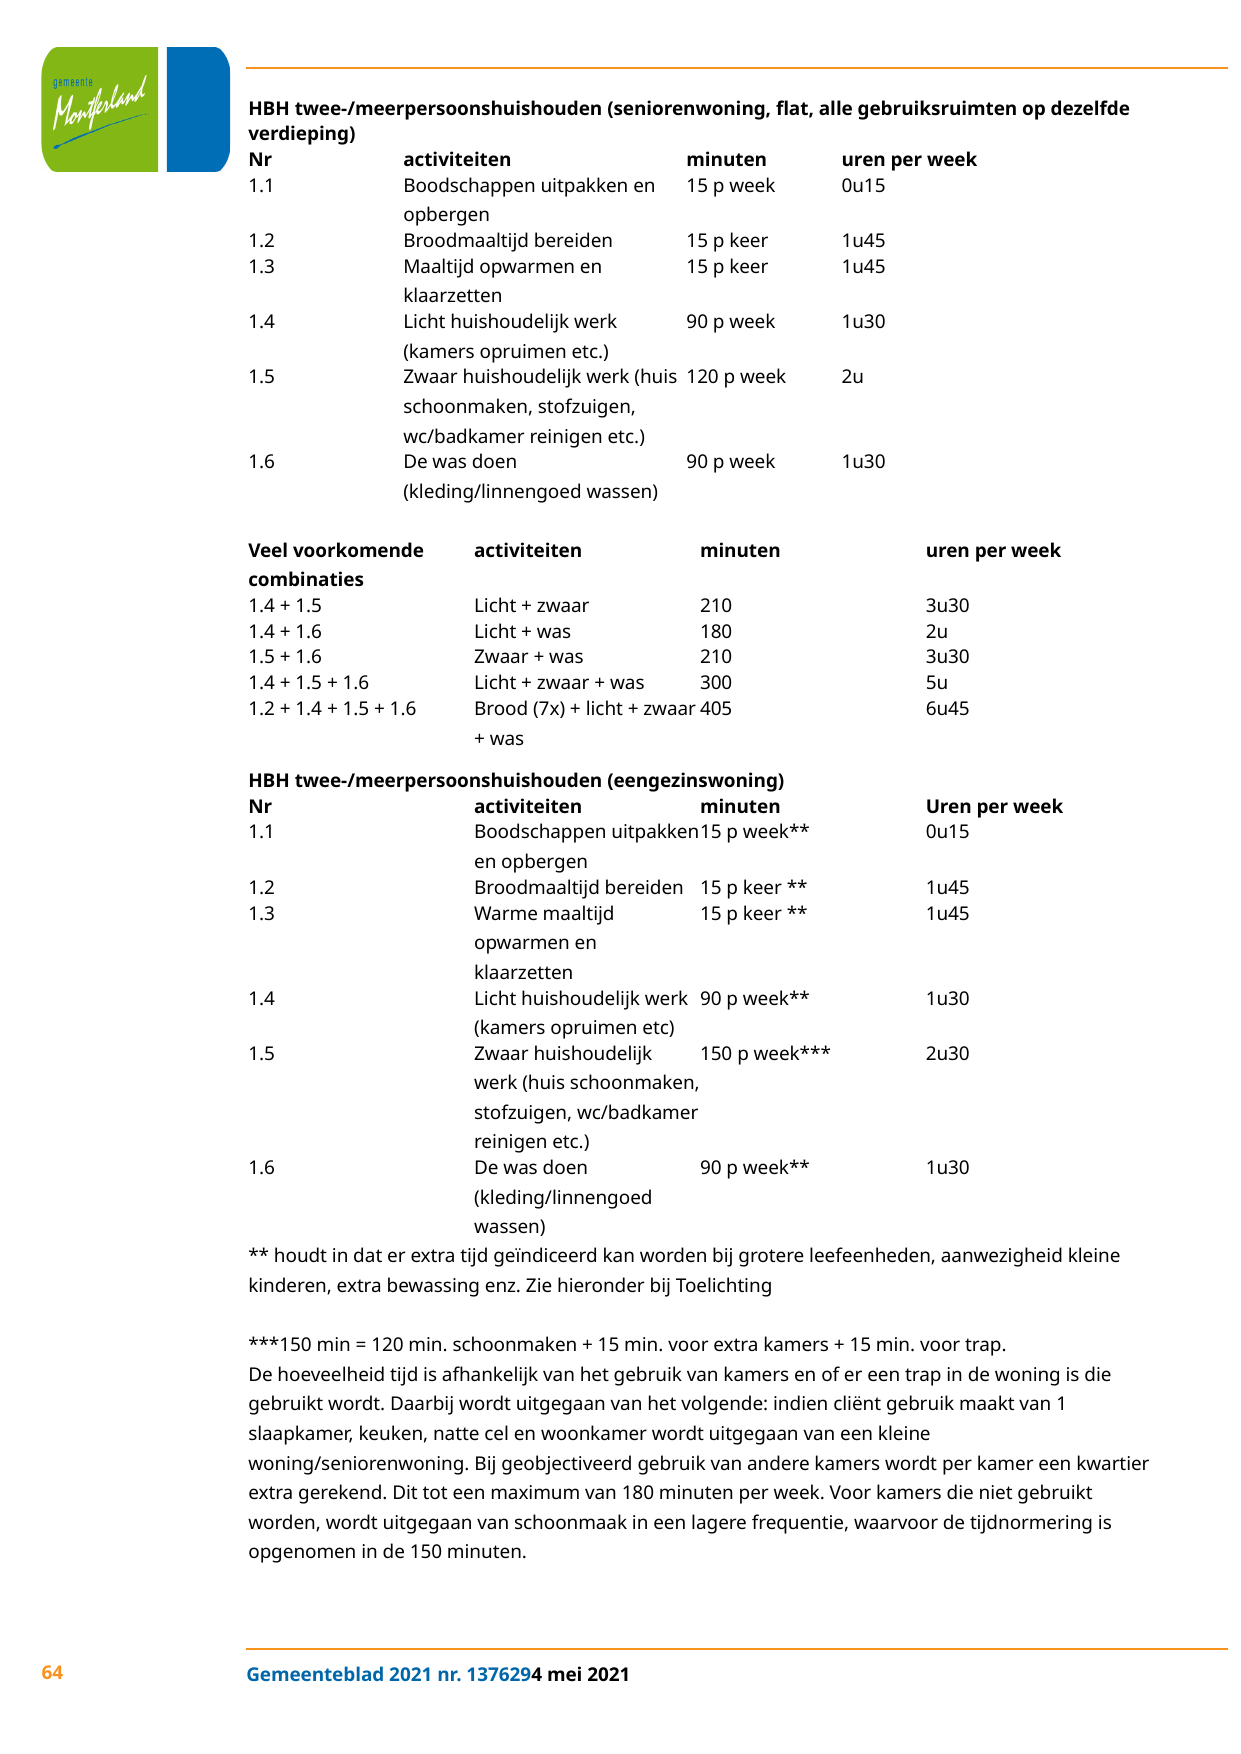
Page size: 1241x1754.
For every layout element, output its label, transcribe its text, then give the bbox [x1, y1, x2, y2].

table_cell Licht + was [474, 618, 700, 644]
table_cell 1u45 [926, 900, 1152, 985]
table_cell 300 [700, 669, 926, 695]
table_header minuten [700, 537, 926, 592]
table_header Veel voorkomende combinaties [248, 537, 474, 592]
table_cell Brood (7x) + licht + zwaar + was [474, 695, 700, 750]
table_cell 1u30 [841, 449, 1152, 504]
table_cell Maaltijd opwarmen en klaarzetten [403, 253, 686, 308]
table_cell 1.2 [248, 874, 474, 900]
table_cell 90 p week [686, 449, 841, 504]
table_cell De was doen (kleding/linnengoed wassen) [474, 1155, 700, 1239]
table_header Nr [248, 793, 474, 819]
table_header minuten [686, 146, 841, 172]
table_cell 405 [700, 695, 926, 750]
table_cell 1u30 [926, 1155, 1152, 1239]
table_cell Broodmaaltijd bereiden [403, 228, 686, 253]
table_cell 1.1 [248, 172, 403, 227]
text HBH twee-/meerpersoonshuishouden (seniorenwoning, flat, alle gebruiksruimten op dezelfde verdieping) [248, 95, 1152, 146]
table_cell 90 p week** [700, 985, 926, 1040]
table_cell 3u30 [926, 644, 1152, 669]
table_cell 2u30 [926, 1040, 1152, 1154]
table_cell 0u15 [841, 172, 1152, 227]
table_cell 1.3 [248, 900, 474, 985]
table_cell 1u45 [841, 228, 1152, 253]
table_cell 1.5 + 1.6 [248, 644, 474, 669]
table_cell 150 p week*** [700, 1040, 926, 1154]
table_cell 1.2 [248, 228, 403, 253]
table_cell 15 p keer ** [700, 900, 926, 985]
table_cell Licht huishoudelijk werk (kamers opruimen etc) [474, 985, 700, 1040]
table_cell 3u30 [926, 592, 1152, 618]
table_cell 1.4 + 1.5 [248, 592, 474, 618]
table_cell 210 [700, 644, 926, 669]
table_cell 1.6 [248, 1155, 474, 1239]
table_cell 1.2 + 1.4 + 1.5 + 1.6 [248, 695, 474, 750]
table_cell 5u [926, 669, 1152, 695]
table_cell Boodschappen uitpakken en opbergen [474, 819, 700, 874]
table_cell 90 p week [686, 309, 841, 364]
picture [41, 47, 231, 172]
text ** houdt in dat er extra tijd geïndiceerd kan worden bij grotere leefeenheden, aanwezigheid kleine kinderen, extra bewassing enz. Zie hieronder bij Toelichting [248, 1243, 1152, 1298]
table_header Uren per week [926, 793, 1152, 819]
table_cell 1.4 + 1.5 + 1.6 [248, 669, 474, 695]
table_cell 1u45 [926, 874, 1152, 900]
table_cell Licht huishoudelijk werk (kamers opruimen etc.) [403, 309, 686, 364]
table_cell 120 p week [686, 364, 841, 449]
table_cell Boodschappen uitpakken en opbergen [403, 172, 686, 227]
table_header Nr [248, 146, 403, 172]
table_cell 1u30 [926, 985, 1152, 1040]
table_header uren per week [841, 146, 1152, 172]
table_cell 2u [926, 618, 1152, 644]
table_cell Zwaar + was [474, 644, 700, 669]
table_header activiteiten [403, 146, 686, 172]
table_cell 1.4 [248, 985, 474, 1040]
table_cell 210 [700, 592, 926, 618]
table_cell 1u45 [841, 253, 1152, 308]
table_cell 1.4 + 1.6 [248, 618, 474, 644]
table_cell 1.4 [248, 309, 403, 364]
table_cell 180 [700, 618, 926, 644]
table_cell 6u45 [926, 695, 1152, 750]
text HBH twee-/meerpersoonshuishouden (eengezinswoning) [248, 767, 1152, 793]
text De hoeveelheid tijd is afhankelijk van het gebruik van kamers en of er een trap in de woning is die gebruikt wordt. Daarbij wordt uitgegaan van het volgende: indien cliënt gebruik maakt van 1 slaapkamer, keuken, natte cel en woonkamer wordt uitgegaan van een kleine woning/seniorenwoning. Bij geobjectiveerd gebruik van andere kamers wordt per kamer een kwartier extra gerekend. Dit tot een maximum van 180 minuten per week. Voor kamers die niet gebruikt worden, wordt uitgegaan van schoonmaak in een lagere frequentie, waarvoor de tijdnormering is opgenomen in de 150 minuten. [248, 1361, 1152, 1564]
table_cell 1.5 [248, 364, 403, 449]
table_header uren per week [926, 537, 1152, 592]
table_cell 15 p keer [686, 228, 841, 253]
table_cell 1u30 [841, 309, 1152, 364]
table_header activiteiten [474, 537, 700, 592]
table_cell Licht + zwaar [474, 592, 700, 618]
table_cell 1.3 [248, 253, 403, 308]
table_cell 15 p keer ** [700, 874, 926, 900]
table_cell 2u [841, 364, 1152, 449]
table_cell 15 p week** [700, 819, 926, 874]
table_cell 90 p week** [700, 1155, 926, 1239]
table_cell 15 p keer [686, 253, 841, 308]
table_cell Licht + zwaar + was [474, 669, 700, 695]
table_cell Broodmaaltijd bereiden [474, 874, 700, 900]
table_cell 1.6 [248, 449, 403, 504]
table_cell Zwaar huishoudelijk werk (huis schoonmaken, stofzuigen, wc/badkamer reinigen etc.) [403, 364, 686, 449]
table_cell Warme maaltijd opwarmen en klaarzetten [474, 900, 700, 985]
table_cell De was doen (kleding/linnengoed wassen) [403, 449, 686, 504]
table_cell 1.1 [248, 819, 474, 874]
table_cell 0u15 [926, 819, 1152, 874]
table_cell Zwaar huishoudelijk werk (huis schoonmaken, stofzuigen, wc/badkamer reinigen etc.) [474, 1040, 700, 1154]
text ***150 min = 120 min. schoonmaken + 15 min. voor extra kamers + 15 min. voor trap. [248, 1331, 1152, 1357]
table_cell 1.5 [248, 1040, 474, 1154]
table_cell 15 p week [686, 172, 841, 227]
table_header minuten [700, 793, 926, 819]
table_header activiteiten [474, 793, 700, 819]
